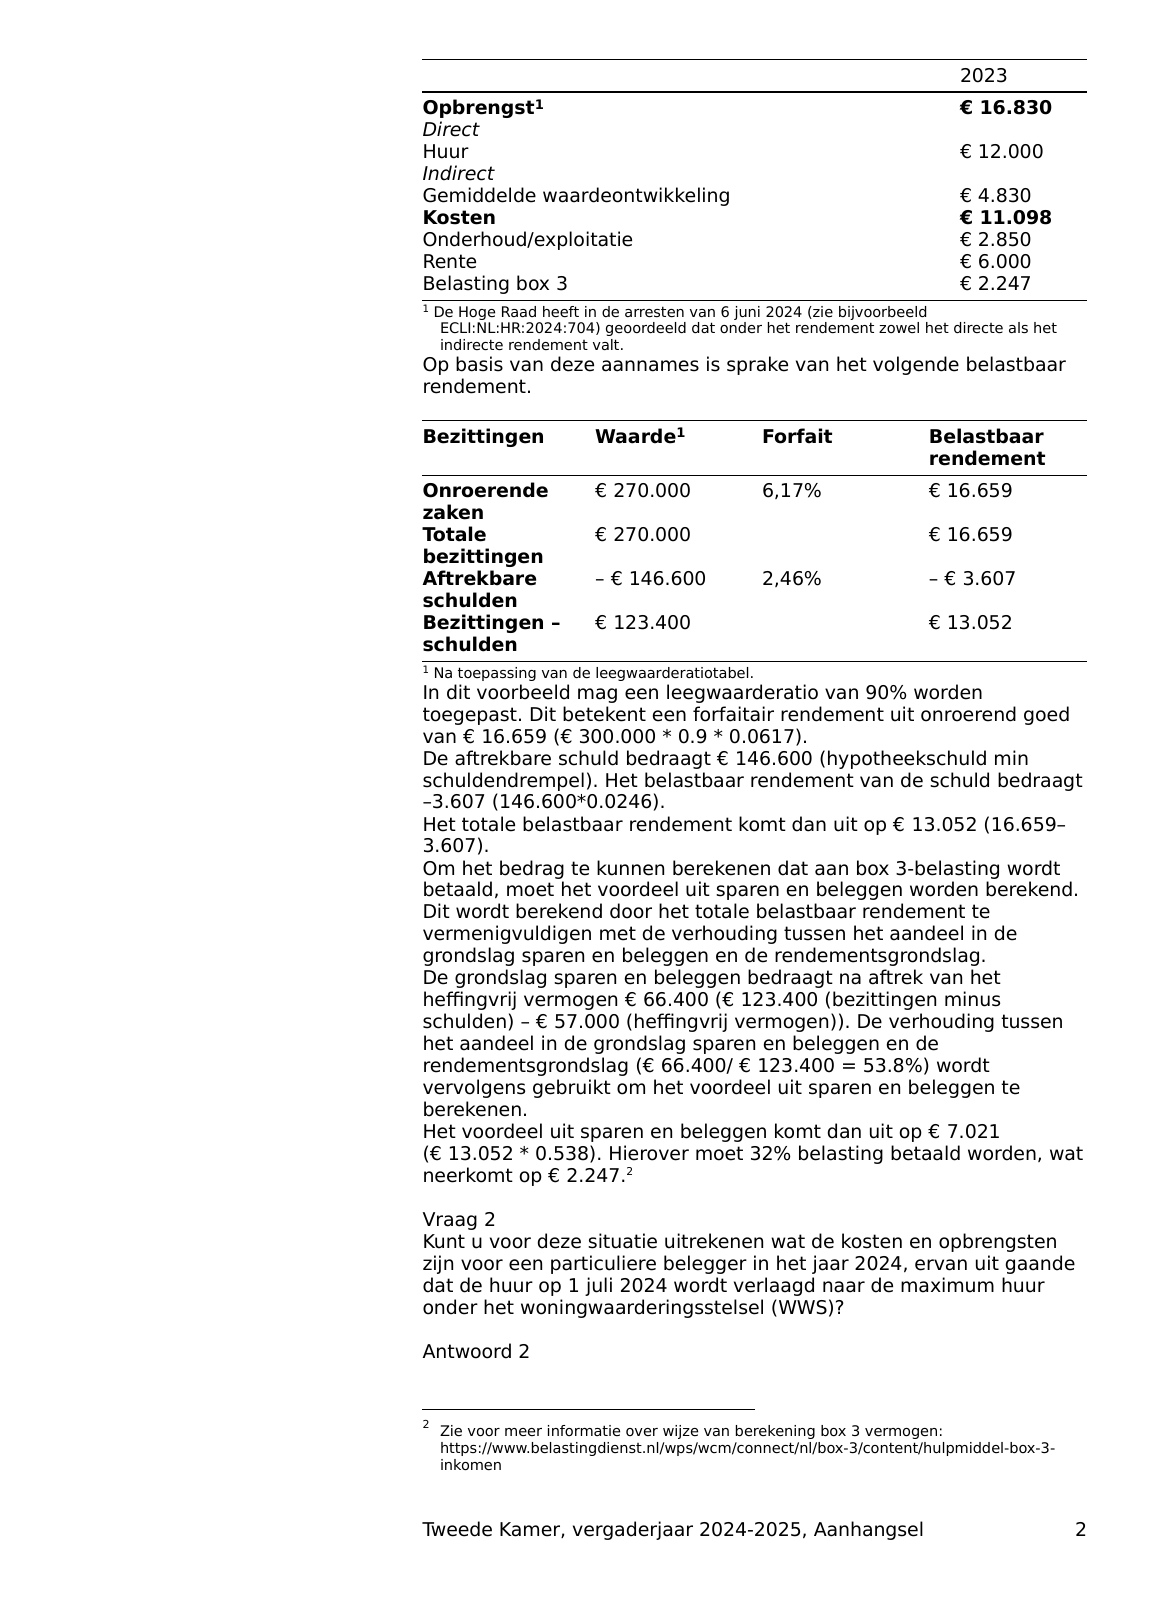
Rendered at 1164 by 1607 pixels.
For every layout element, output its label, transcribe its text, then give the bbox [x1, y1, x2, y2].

table_cell € 270.000 [589, 476, 756, 524]
table_cell € 16.830 [954, 93, 1087, 119]
table_header [422, 60, 954, 91]
table_cell Aftrekbare schulden [422, 568, 589, 612]
text Zie voor meer informatie over wijze van berekening box 3 vermogen: https://www.belastingdienst.nl/wps/wcm/connect/nl/box-3/content/hulpmiddel-box-3-inkomen [422, 1418, 1087, 1474]
table_cell € 16.659 [923, 524, 1087, 568]
table_cell 1 Na toepassing van de leegwaarderatiotabel. [422, 662, 1087, 682]
table_cell Rente [422, 251, 954, 273]
table_header Waarde1 [589, 421, 756, 474]
table_cell [954, 163, 1087, 185]
table_cell Bezittingen – schulden [422, 612, 589, 661]
table_cell € 11.098 [954, 207, 1087, 229]
table_cell 2,46% [756, 568, 923, 612]
text De aftrekbare schuld bedraagt € 146.600 (hypotheekschuld min schuldendrempel). Het belastbaar rendement van de schuld bedraagt –3.607 (146.600*0.0246). [422, 747, 1087, 813]
table_cell Kosten [422, 207, 954, 229]
table_cell € 12.000 [954, 141, 1087, 163]
table_cell € 4.830 [954, 185, 1087, 207]
text Op basis van deze aannames is sprake van het volgende belastbaar rendement. [422, 354, 1087, 398]
text Kunt u voor deze situatie uitrekenen wat de kosten en opbrengsten zijn voor een particuliere belegger in het jaar 2024, ervan uit gaande dat de huur op 1 juli 2024 wordt verlaagd naar de maximum huur onder het woningwaarderingsstelsel (WWS)? [422, 1231, 1087, 1319]
table_cell € 16.659 [923, 476, 1087, 524]
table_cell Direct [422, 119, 954, 141]
table_cell Gemiddelde waardeontwikkeling [422, 185, 954, 207]
table_cell Onroerende zaken [422, 476, 589, 524]
table_cell Totale bezittingen [422, 524, 589, 568]
table_cell 6,17% [756, 476, 923, 524]
text Het totale belastbaar rendement komt dan uit op € 13.052 (16.659–3.607). [422, 813, 1087, 857]
text Vraag 2 [422, 1209, 1087, 1231]
table_cell – € 146.600 [589, 568, 756, 612]
table_header Belastbaar rendement [923, 421, 1087, 474]
table_header 2023 [954, 60, 1087, 91]
table_cell [756, 524, 923, 568]
table_cell Belasting box 3 [422, 273, 954, 300]
table_cell € 123.400 [589, 612, 756, 661]
table_cell – € 3.607 [923, 568, 1087, 612]
table_cell € 2.247 [954, 273, 1087, 300]
table_cell Opbrengst1 [422, 93, 954, 119]
table_header Bezittingen [422, 421, 589, 474]
table_cell 1 De Hoge Raad heeft in de arresten van 6 juni 2024 (zie bijvoorbeeld ECLI:NL:HR:2024:704) geoordeeld dat onder het rendement zowel het directe als het indirecte rendement valt. [422, 301, 1087, 354]
table_cell € 13.052 [923, 612, 1087, 661]
table_cell € 6.000 [954, 251, 1087, 273]
table_cell € 2.850 [954, 229, 1087, 251]
text Antwoord 2 [422, 1341, 1087, 1363]
table_cell € 270.000 [589, 524, 756, 568]
table_header Forfait [756, 421, 923, 474]
table_cell Indirect [422, 163, 954, 185]
text Het voordeel uit sparen en beleggen komt dan uit op € 7.021 (€ 13.052 * 0.538). Hierover moet 32% belasting betaald worden, wat neerkomt op € 2.247. [422, 1121, 1087, 1187]
table_cell [756, 612, 923, 661]
table_cell [954, 119, 1087, 141]
text De grondslag sparen en beleggen bedraagt na aftrek van het heffingvrij vermogen € 66.400 (€ 123.400 (bezittingen minus schulden) – € 57.000 (heffingvrij vermogen)). De verhouding tussen het aandeel in de grondslag sparen en beleggen en de rendementsgrondslag (€ 66.400/ € 123.400 = 53.8%) wordt vervolgens gebruikt om het voordeel uit sparen en beleggen te berekenen. [422, 967, 1087, 1121]
text In dit voorbeeld mag een leegwaarderatio van 90% worden toegepast. Dit betekent een forfaitair rendement uit onroerend goed van € 16.659 (€ 300.000 * 0.9 * 0.0617). [422, 682, 1087, 747]
table_cell Onderhoud/exploitatie [422, 229, 954, 251]
text Om het bedrag te kunnen berekenen dat aan box 3-belasting wordt betaald, moet het voordeel uit sparen en beleggen worden berekend. Dit wordt berekend door het totale belastbaar rendement te vermenigvuldigen met de verhouding tussen het aandeel in de grondslag sparen en beleggen en de rendementsgrondslag. [422, 857, 1087, 967]
table_cell Huur [422, 141, 954, 163]
